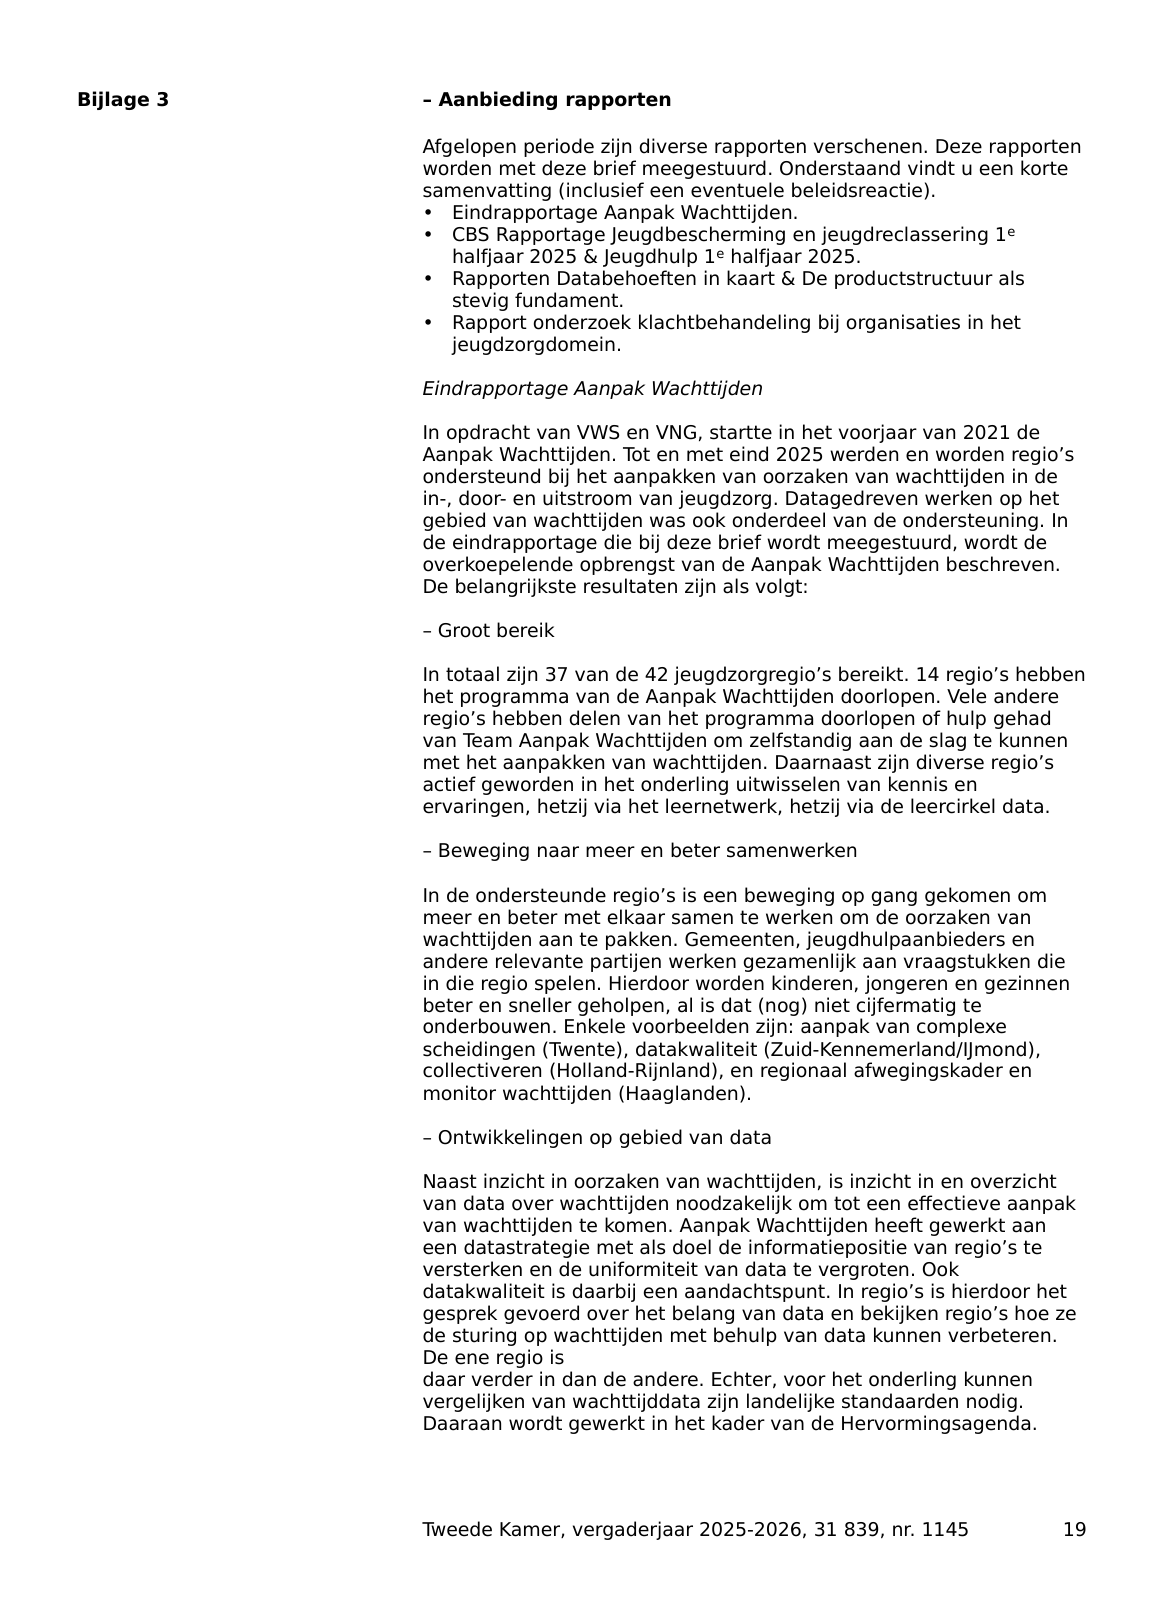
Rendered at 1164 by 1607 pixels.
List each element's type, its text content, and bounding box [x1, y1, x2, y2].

subtitle – Ontwikkelingen op gebied van data [422, 1127, 1087, 1148]
text • Eindrapportage Aanpak Wachttijden. [422, 202, 1087, 224]
text daar verder in dan de andere. Echter, voor het onderling kunnen vergelijken van wachttijddata zijn landelijke standaarden nodig. Daaraan wordt gewerkt in het kader van de Hervormingsagenda. [422, 1368, 1087, 1434]
subtitle Eindrapportage Aanpak Wachttijden [422, 378, 1087, 400]
text • Rapporten Databehoeften in kaart & De productstructuur als stevig fundament. [422, 268, 1087, 312]
text Naast inzicht in oorzaken van wachttijden, is inzicht in en overzicht van data over wachttijden noodzakelijk om tot een effectieve aanpak van wachttijden te komen. Aanpak Wachttijden heeft gewerkt aan een datastrategie met als doel de informatiepositie van regio’s te versterken en de uniformiteit van data te vergroten. Ook datakwaliteit is daarbij een aandachtspunt. In regio’s is hierdoor het gesprek gevoerd over het belang van data en bekijken regio’s hoe ze de sturing op wachttijden met behulp van data kunnen verbeteren. De ene regio is [422, 1171, 1087, 1368]
text • CBS Rapportage Jeugdbescherming en jeugdreclassering 1e halfjaar 2025 & Jeugdhulp 1e halfjaar 2025. [422, 224, 1087, 268]
text Afgelopen periode zijn diverse rapporten verschenen. Deze rapporten worden met deze brief meegestuurd. Onderstaand vindt u een korte samenvatting (inclusief een eventuele beleidsreactie). [422, 136, 1087, 202]
text • Rapport onderzoek klachtbehandeling bij organisaties in het jeugdzorgdomein. [422, 312, 1087, 356]
subtitle – Beweging naar meer en beter samenwerken [422, 840, 1087, 862]
text In de ondersteunde regio’s is een beweging op gang gekomen om meer en beter met elkaar samen te werken om de oorzaken van wachttijden aan te pakken. Gemeenten, jeugdhulpaanbieders en andere relevante partijen werken gezamenlijk aan vraagstukken die in die regio spelen. Hierdoor worden kinderen, jongeren en gezinnen beter en sneller geholpen, al is dat (nog) niet cijfermatig te onderbouwen. Enkele voorbeelden zijn: aanpak van complexe scheidingen (Twente), datakwaliteit (Zuid-Kennemerland/IJmond), collectiveren (Holland-Rijnland), en regionaal afwegingskader en monitor wachttijden (Haaglanden). [422, 884, 1087, 1104]
subtitle – Groot bereik [422, 620, 1087, 642]
text In totaal zijn 37 van de 42 jeugdzorgregio’s bereikt. 14 regio’s hebben het programma van de Aanpak Wachttijden doorlopen. Vele andere regio’s hebben delen van het programma doorlopen of hulp gehad van Team Aanpak Wachttijden om zelfstandig aan de slag te kunnen met het aanpakken van wachttijden. Daarnaast zijn diverse regio’s actief geworden in het onderling uitwisselen van kennis en ervaringen, hetzij via het leernetwerk, hetzij via de leercirkel data. [422, 664, 1087, 818]
text In opdracht van VWS en VNG, startte in het voorjaar van 2021 de Aanpak Wachttijden. Tot en met eind 2025 werden en worden regio’s ondersteund bij het aanpakken van oorzaken van wachttijden in de in-, door- en uitstroom van jeugdzorg. Datagedreven werken op het gebied van wachttijden was ook onderdeel van de ondersteuning. In de eindrapportage die bij deze brief wordt meegestuurd, wordt de overkoepelende opbrengst van de Aanpak Wachttijden beschreven. De belangrijkste resultaten zijn als volgt: [422, 422, 1087, 598]
subtitle Bijlage 3 – Aanbieding rapporten [77, 89, 1087, 111]
